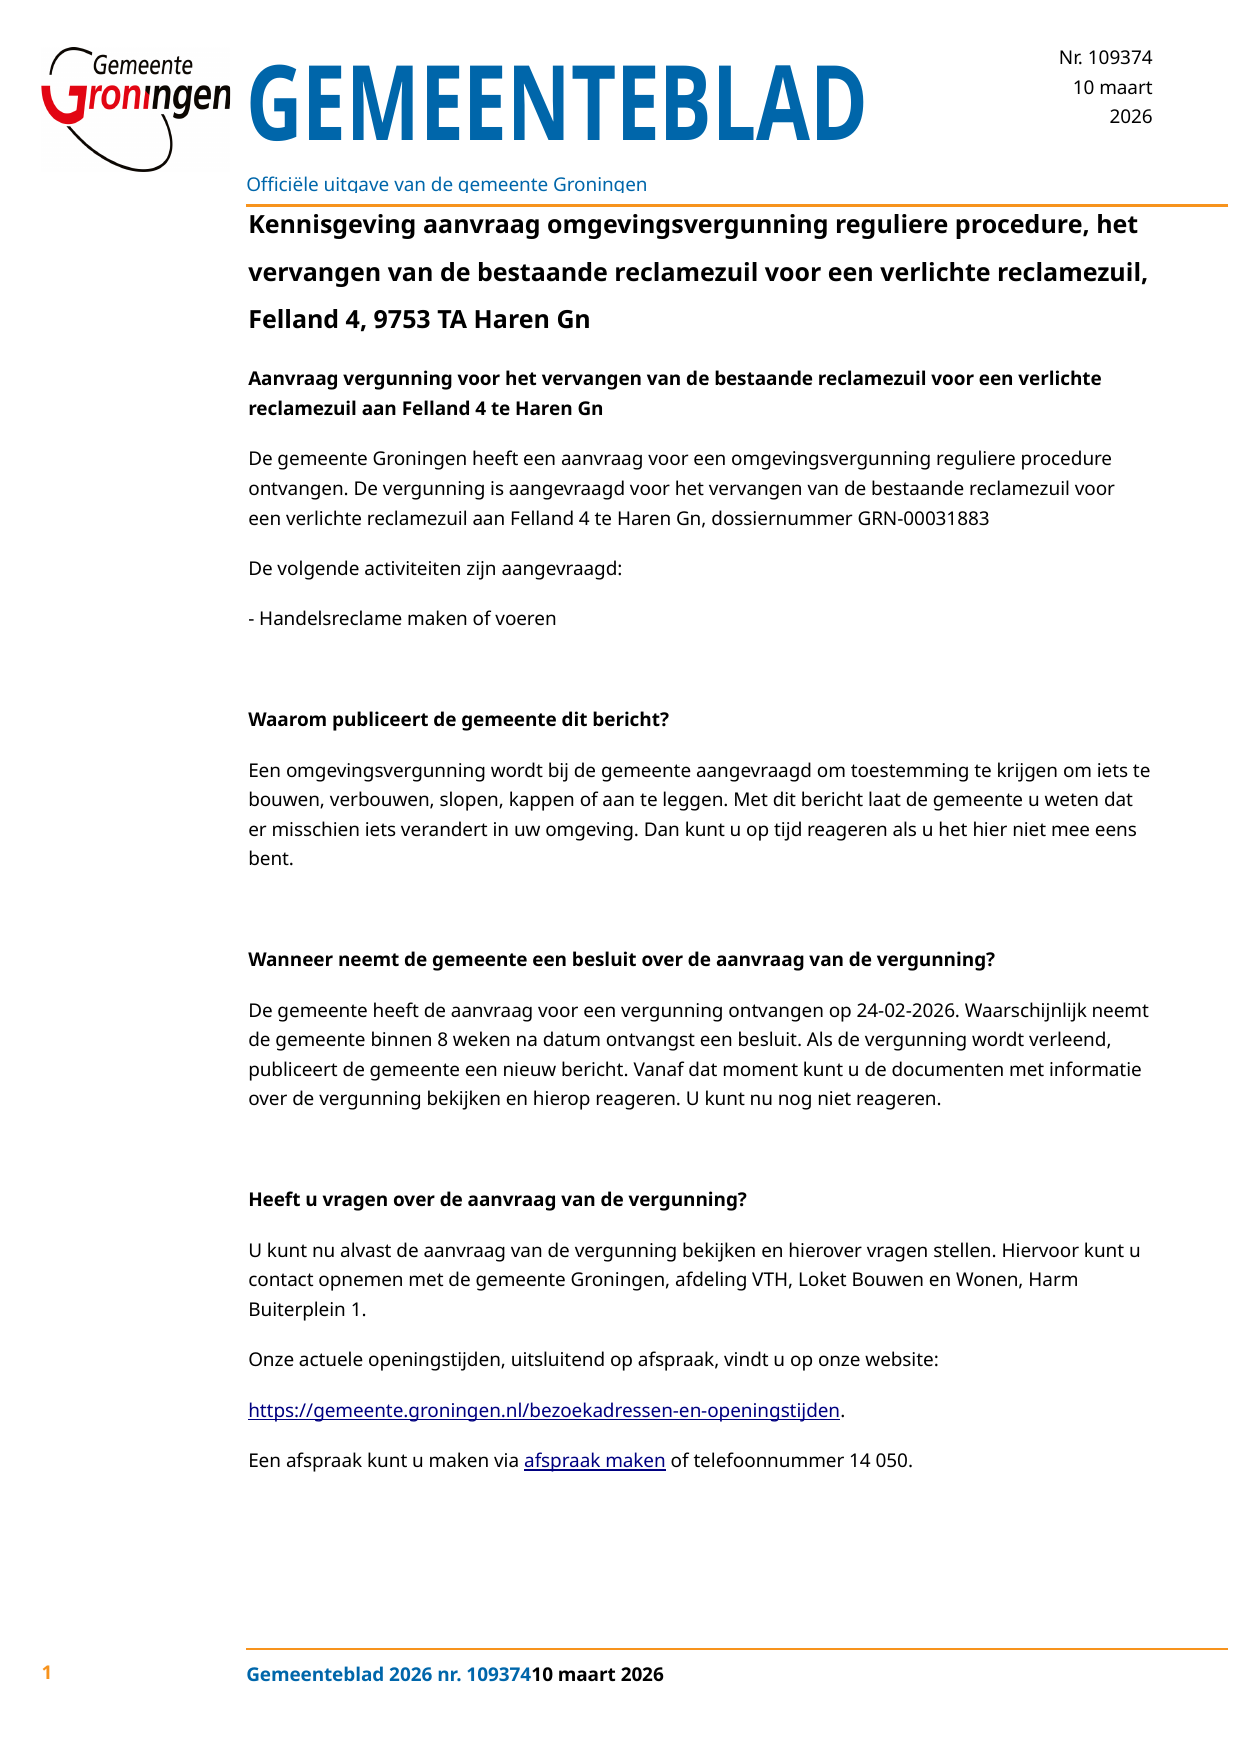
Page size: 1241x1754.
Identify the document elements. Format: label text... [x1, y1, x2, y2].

text De volgende activiteiten zijn aangevraagd: [248, 555, 1152, 581]
text Heeft u vragen over de aanvraag van de vergunning? [248, 1186, 1152, 1212]
text Kennisgeving aanvraag omgevingsvergunning reguliere procedure, het vervangen van de bestaande reclamezuil voor een verlichte reclamezuil, Felland 4, 9753 TA Haren Gn [248, 207, 1152, 336]
text Waarom publiceert de gemeente dit bericht? [248, 706, 1152, 732]
text - Handelsreclame maken of voeren [248, 606, 1152, 631]
text De gemeente Groningen heeft een aanvraag voor een omgevingsvergunning reguliere procedure ontvangen. De vergunning is aangevraagd voor het vervangen van de bestaande reclamezuil voor een verlichte reclamezuil aan Felland 4 te Haren Gn, dossiernummer GRN-00031883 [248, 446, 1152, 530]
text U kunt nu alvast de aanvraag van de vergunning bekijken en hierover vragen stellen. Hiervoor kunt u contact opnemen met de gemeente Groningen, afdeling VTH, Loket Bouwen en Wonen, Harm Buiterplein 1. [248, 1237, 1152, 1322]
text Aanvraag vergunning voor het vervangen van de bestaande reclamezuil voor een verlichte reclamezuil aan Felland 4 te Haren Gn [248, 366, 1152, 421]
text Onze actuele openingstijden, uitsluitend op afspraak, vindt u op onze website: [248, 1346, 1152, 1372]
text Een omgevingsvergunning wordt bij de gemeente aangevraagd om toestemming te krijgen om iets te bouwen, verbouwen, slopen, kappen of aan te leggen. Met dit bericht laat de gemeente u weten dat er misschien iets verandert in uw omgeving. Dan kunt u op tijd reageren als u het hier niet mee eens bent. [248, 757, 1152, 871]
text https://gemeente.groningen.nl/bezoekadressen-en-openingstijden. [248, 1397, 1152, 1422]
picture [41, 47, 231, 172]
text De gemeente heeft de aanvraag voor een vergunning ontvangen op 24-02-2026. Waarschijnlijk neemt de gemeente binnen 8 weken na datum ontvangst een besluit. Als de vergunning wordt verleend, publiceert de gemeente een nieuw bericht. Vanaf dat moment kunt u de documenten met informatie over de vergunning bekijken en hierop reageren. U kunt nu nog niet reageren. [248, 997, 1152, 1111]
text Wanneer neemt de gemeente een besluit over de aanvraag van de vergunning? [248, 946, 1152, 972]
text Een afspraak kunt u maken via afspraak maken of telefoonnummer 14 050. [248, 1447, 1152, 1473]
